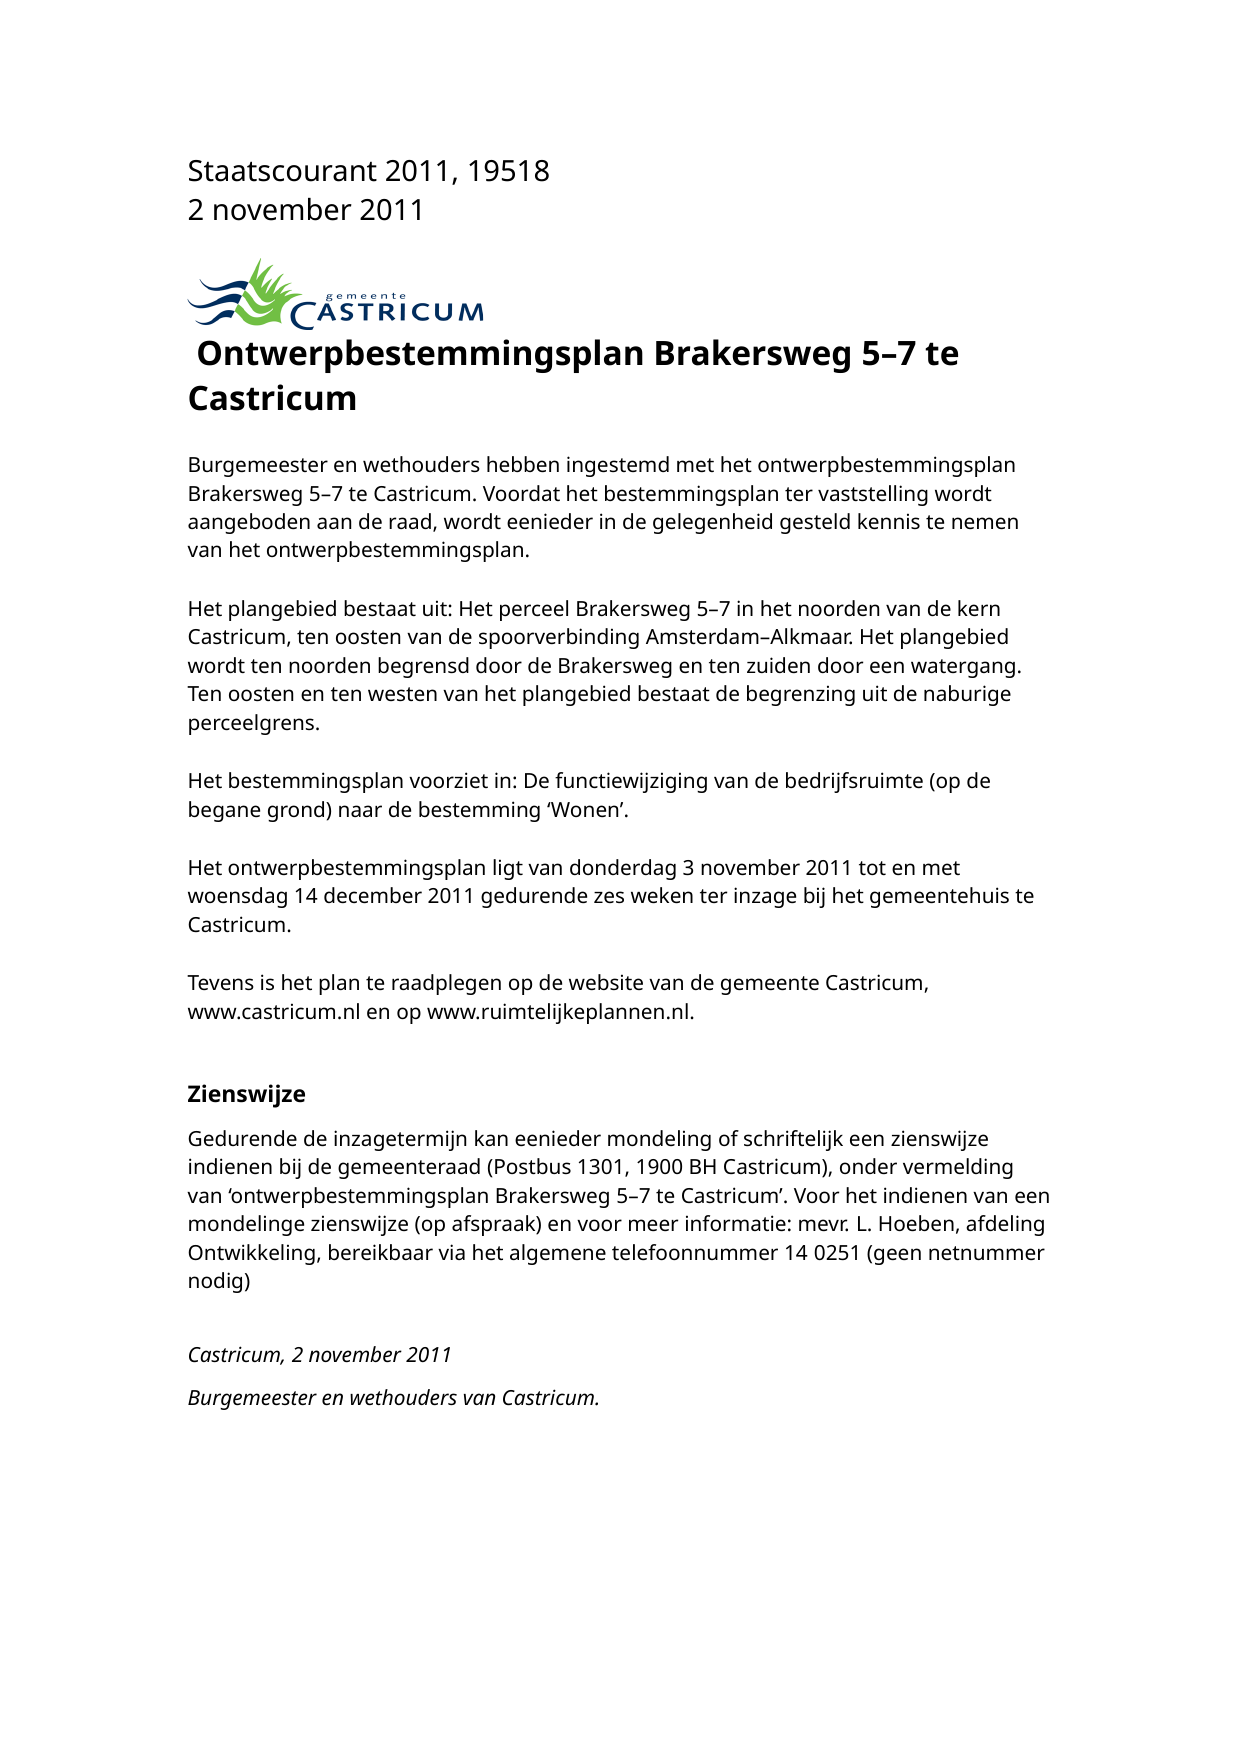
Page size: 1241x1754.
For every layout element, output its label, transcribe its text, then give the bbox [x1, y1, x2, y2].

subtitle Ontwerpbestemmingsplan Brakersweg 5–7 te Castricum [187, 271, 1053, 420]
picture [187, 258, 484, 330]
subtitle Zienswijze [187, 1078, 1053, 1109]
text Burgemeester en wethouders hebben ingestemd met het ontwerpbestemmingsplan Brakersweg 5–7 te Castricum. Voordat het bestemmingsplan ter vaststelling wordt aangeboden aan de raad, wordt eenieder in de gelegenheid gesteld kennis te nemen van het ontwerpbestemmingsplan. [187, 450, 1053, 564]
text Het bestemmingsplan voorziet in: De functiewijziging van de bedrijfsruimte (op de begane grond) naar de bestemming ‘Wonen’. [187, 766, 1053, 823]
text Het ontwerpbestemmingsplan ligt van donderdag 3 november 2011 tot en met woensdag 14 december 2011 gedurende zes weken ter inzage bij het gemeentehuis te Castricum. [187, 853, 1053, 938]
text Gedurende de inzagetermijn kan eenieder mondeling of schriftelijk een zienswijze indienen bij de gemeenteraad (Postbus 1301, 1900 BH Castricum), onder vermelding van ‘ontwerpbestemmingsplan Brakersweg 5–7 te Castricum’. Voor het indienen van een mondelinge zienswijze (op afspraak) en voor meer informatie: mevr. L. Hoeben, afdeling Ontwikkeling, bereikbaar via het algemene telefoonnummer 14 0251 (geen netnummer nodig) [187, 1124, 1053, 1295]
text Burgemeester en wethouders van Castricum. [187, 1383, 1053, 1412]
text Tevens is het plan te raadplegen op de website van de gemeente Castricum, www.castricum.nl en op www.ruimtelijkeplannen.nl. [187, 968, 1053, 1025]
text Het plangebied bestaat uit: Het perceel Brakersweg 5–7 in het noorden van de kern Castricum, ten oosten van de spoorverbinding Amsterdam–Alkmaar. Het plangebied wordt ten noorden begrensd door de Brakersweg en ten zuiden door een watergang. Ten oosten en ten westen van het plangebied bestaat de begrenzing uit de naburige perceelgrens. [187, 594, 1053, 736]
text Castricum, 2 november 2011 [187, 1340, 1053, 1368]
text Staatscourant 2011, 19518 [187, 150, 1053, 190]
text 2 november 2011 [187, 190, 1053, 229]
